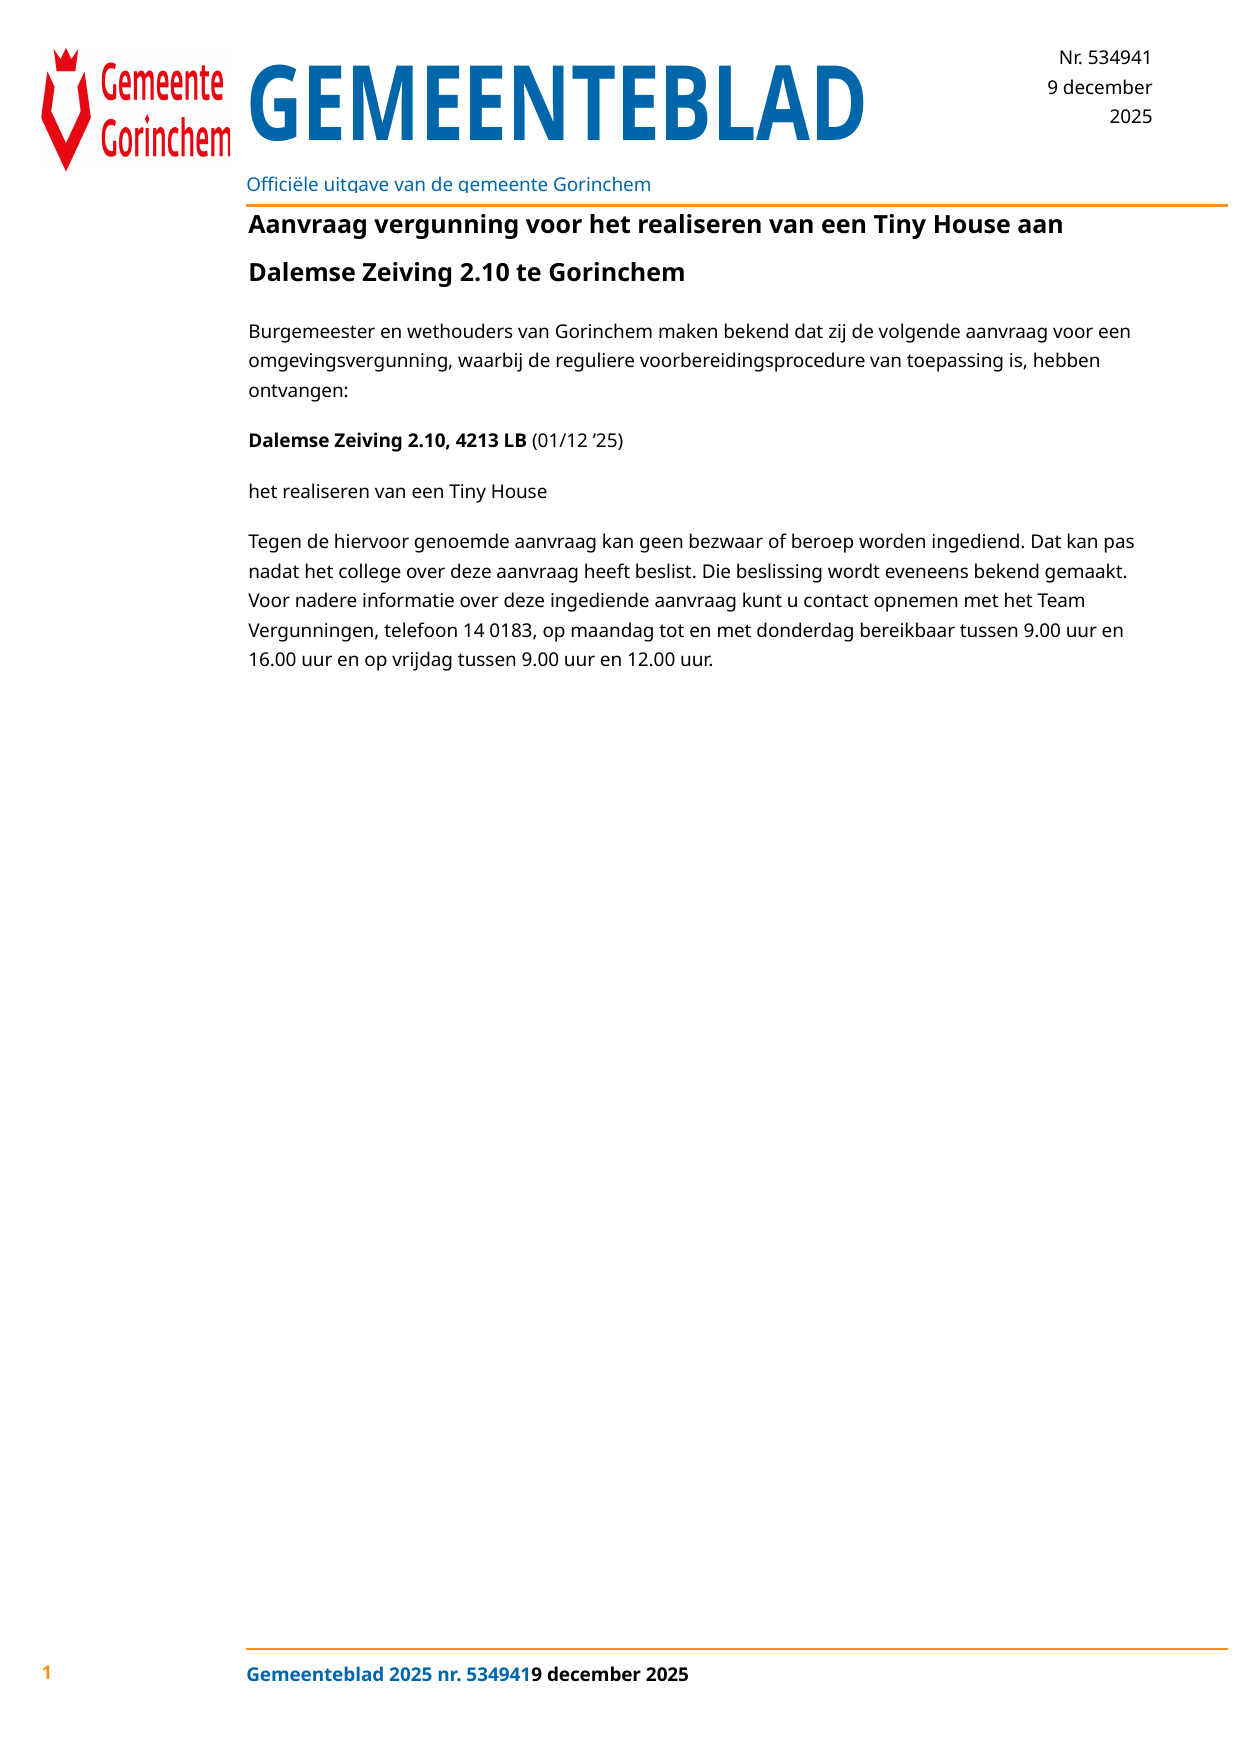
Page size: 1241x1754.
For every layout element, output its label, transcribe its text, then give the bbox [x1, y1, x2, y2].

text Burgemeester en wethouders van Gorinchem maken bekend dat zij de volgende aanvraag voor een omgevingsvergunning, waarbij de reguliere voorbereidingsprocedure van toepassing is, hebben ontvangen: [248, 318, 1152, 403]
text het realiseren van een Tiny House [248, 478, 1152, 504]
text Tegen de hiervoor genoemde aanvraag kan geen bezwaar of beroep worden ingediend. Dat kan pas nadat het college over deze aanvraag heeft beslist. Die beslissing wordt eveneens bekend gemaakt. Voor nadere informatie over deze ingediende aanvraag kunt u contact opnemen met het Team Vergunningen, telefoon 14 0183, op maandag tot en met donderdag bereikbaar tussen 9.00 uur en 16.00 uur en op vrijdag tussen 9.00 uur en 12.00 uur. [248, 528, 1152, 672]
text Aanvraag vergunning voor het realiseren van een Tiny House aan Dalemse Zeiving 2.10 te Gorinchem [248, 207, 1152, 288]
picture [41, 47, 231, 172]
text Dalemse Zeiving 2.10, 4213 LB (01/12 ’25) [248, 427, 1152, 453]
